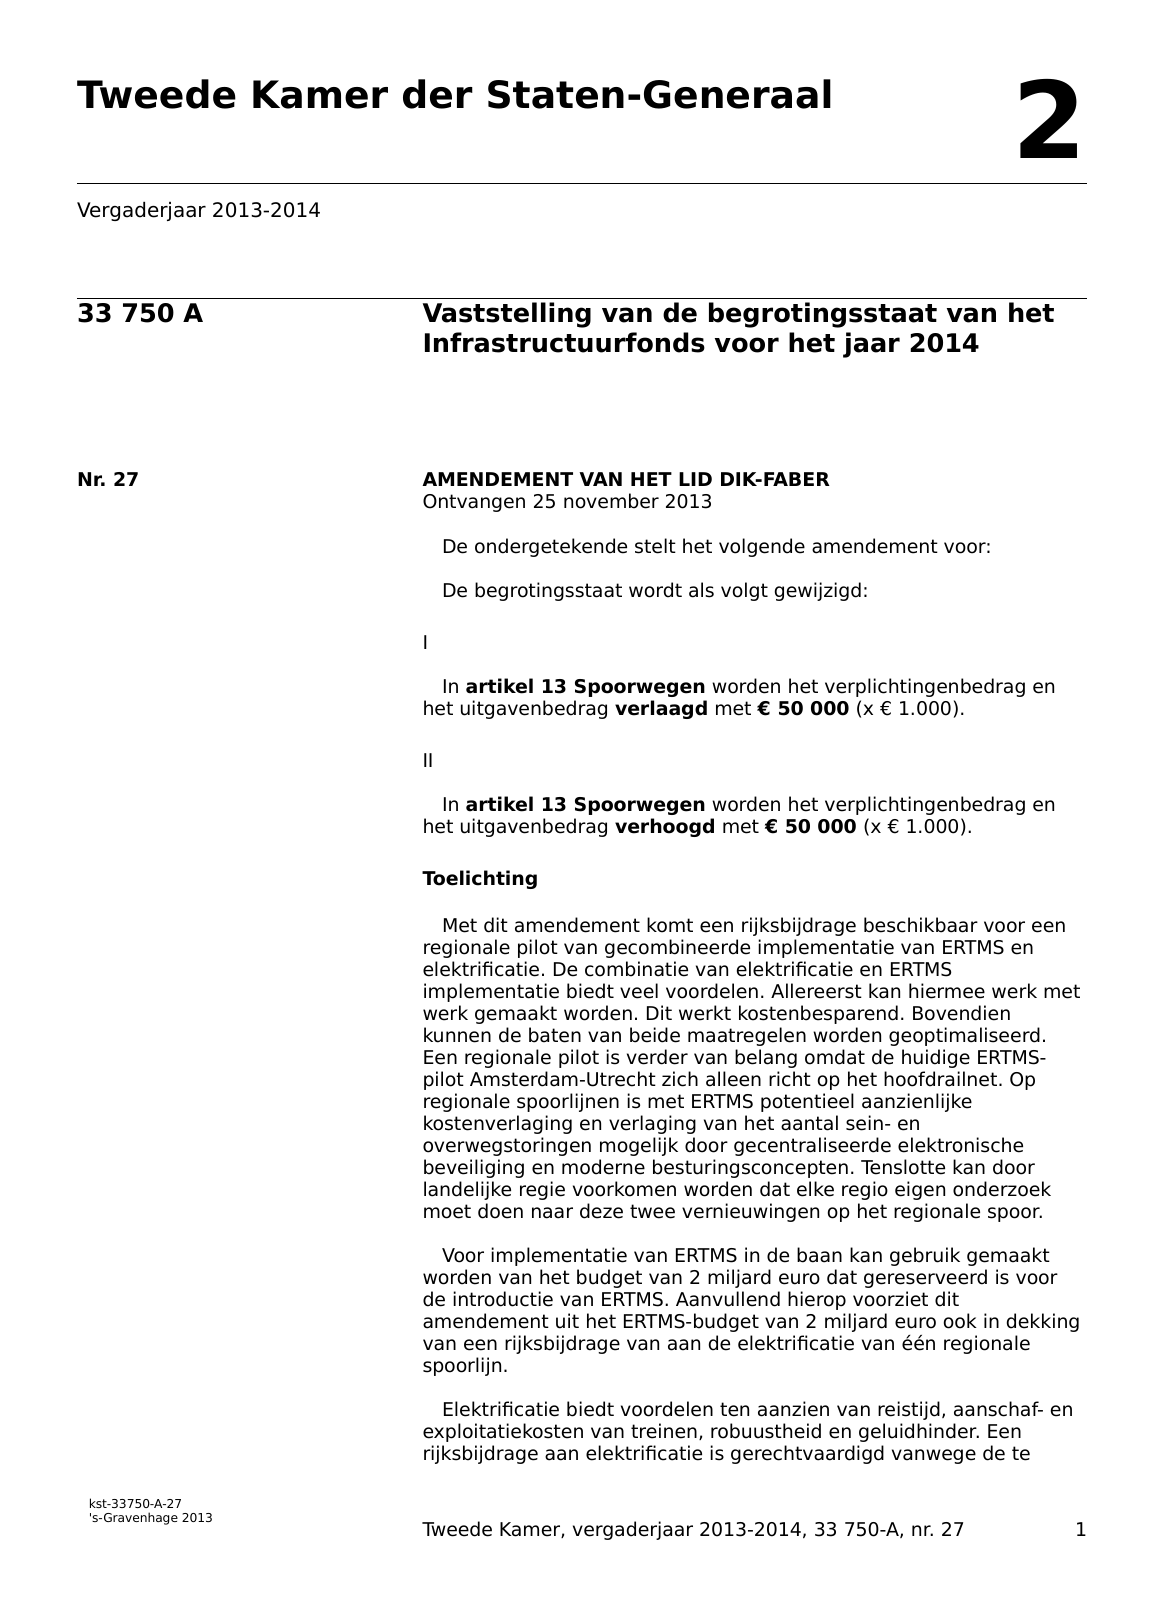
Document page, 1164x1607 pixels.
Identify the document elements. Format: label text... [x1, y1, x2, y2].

text In artikel 13 Spoorwegen worden het verplichtingenbedrag en het uitgavenbedrag verhoogd met € 50 000 (x € 1.000). [422, 794, 1087, 838]
table_header Tweede Kamer der Staten-Generaal [77, 59, 886, 183]
text Voor implementatie van ERTMS in de baan kan gebruik gemaakt worden van het budget van 2 miljard euro dat gereserveerd is voor de introductie van ERTMS. Aanvullend hierop voorziet dit amendement uit het ERTMS-budget van 2 miljard euro ook in dekking van een rijksbijdrage van aan de elektrificatie van één regionale spoorlijn. [422, 1245, 1087, 1377]
text Met dit amendement komt een rijksbijdrage beschikbaar voor een regionale pilot van gecombineerde implementatie van ERTMS en elektrificatie. De combinatie van elektrificatie en ERTMS implementatie biedt veel voordelen. Allereerst kan hiermee werk met werk gemaakt worden. Dit werkt kostenbesparend. Bovendien kunnen de baten van beide maatregelen worden geoptimaliseerd. Een regionale pilot is verder van belang omdat de huidige ERTMS-pilot Amsterdam-Utrecht zich alleen richt op het hoofdrailnet. Op regionale spoorlijnen is met ERTMS potentieel aanzienlijke kostenverlaging en verlaging van het aantal sein- en overwegstoringen mogelijk door gecentraliseerde elektronische beveiliging en moderne besturingsconcepten. Tenslotte kan door landelijke regie voorkomen worden dat elke regio eigen onderzoek moet doen naar deze twee vernieuwingen op het regionale spoor. [422, 915, 1087, 1223]
text De ondergetekende stelt het volgende amendement voor: [422, 536, 1087, 557]
text 's-Gravenhage 2013 [88, 1511, 323, 1525]
subtitle Toelichting [422, 868, 1087, 890]
table_cell Vergaderjaar 2013-2014 [77, 184, 1087, 298]
subtitle I [422, 632, 1087, 654]
subtitle 33 750 A Vaststelling van de begrotingsstaat van het Infrastructuurfonds voor het jaar 2014 [77, 299, 1087, 358]
subtitle II [422, 750, 1087, 772]
table_header 2 [886, 59, 1087, 183]
text Elektrificatie biedt voordelen ten aanzien van reistijd, aanschaf- en exploitatiekosten van treinen, robuustheid en geluidhinder. Een rijksbijdrage aan elektrificatie is gerechtvaardigd vanwege de te [422, 1399, 1087, 1465]
text Ontvangen 25 november 2013 [422, 491, 1087, 513]
text kst-33750-A-27 [88, 1497, 323, 1511]
text In artikel 13 Spoorwegen worden het verplichtingenbedrag en het uitgavenbedrag verlaagd met € 50 000 (x € 1.000). [422, 676, 1087, 720]
subtitle Nr. 27 AMENDEMENT VAN HET LID DIK-FABER [77, 469, 1087, 491]
text De begrotingsstaat wordt als volgt gewijzigd: [422, 580, 1087, 602]
